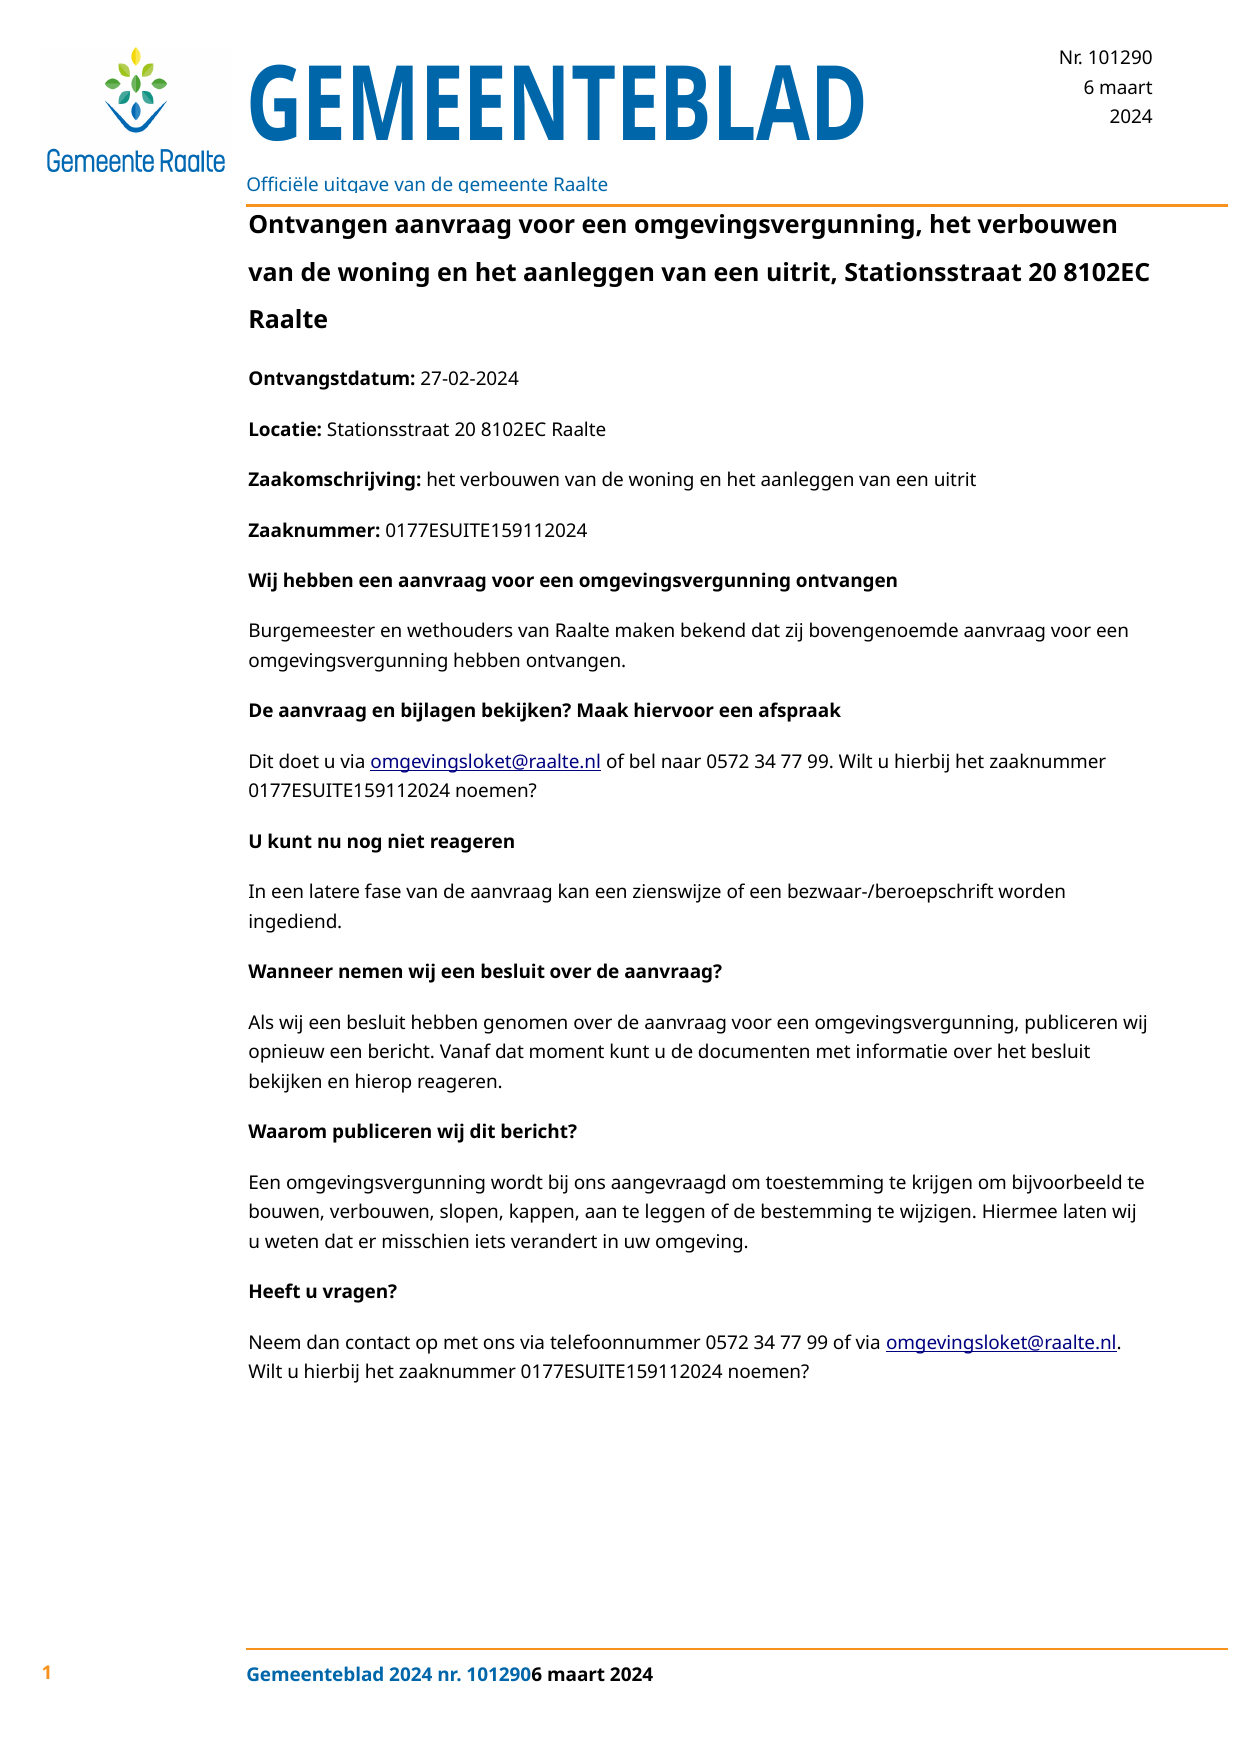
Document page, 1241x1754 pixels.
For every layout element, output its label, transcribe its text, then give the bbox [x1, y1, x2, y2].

text Ontvangen aanvraag voor een omgevingsvergunning, het verbouwen van de woning en het aanleggen van een uitrit, Stationsstraat 20 8102EC Raalte [248, 207, 1152, 336]
text U kunt nu nog niet reageren [248, 828, 1152, 854]
text Locatie: Stationsstraat 20 8102EC Raalte [248, 416, 1152, 442]
text Waarom publiceren wij dit bericht? [248, 1118, 1152, 1144]
text Dit doet u via omgevingsloket@raalte.nl of bel naar 0572 34 77 99. Wilt u hierbij het zaaknummer 0177ESUITE159112024 noemen? [248, 748, 1152, 803]
text Burgemeester en wethouders van Raalte maken bekend dat zij bovengenoemde aanvraag voor een omgevingsvergunning hebben ontvangen. [248, 618, 1152, 673]
text Wij hebben een aanvraag voor een omgevingsvergunning ontvangen [248, 567, 1152, 593]
picture [41, 47, 231, 172]
text Ontvangstdatum: 27-02-2024 [248, 366, 1152, 391]
text Heeft u vragen? [248, 1278, 1152, 1304]
text Een omgevingsvergunning wordt bij ons aangevraagd om toestemming te krijgen om bijvoorbeeld te bouwen, verbouwen, slopen, kappen, aan te leggen of de bestemming te wijzigen. Hiermee laten wij u weten dat er misschien iets verandert in uw omgeving. [248, 1169, 1152, 1254]
text Zaakomschrijving: het verbouwen van de woning en het aanleggen van een uitrit [248, 466, 1152, 492]
text Zaaknummer: 0177ESUITE159112024 [248, 517, 1152, 542]
text De aanvraag en bijlagen bekijken? Maak hiervoor een afspraak [248, 698, 1152, 723]
text Als wij een besluit hebben genomen over de aanvraag voor een omgevingsvergunning, publiceren wij opnieuw een bericht. Vanaf dat moment kunt u de documenten met informatie over het besluit bekijken en hierop reageren. [248, 1009, 1152, 1094]
text Neem dan contact op met ons via telefoonnummer 0572 34 77 99 of via omgevingsloket@raalte.nl. Wilt u hierbij het zaaknummer 0177ESUITE159112024 noemen? [248, 1329, 1152, 1384]
text In een latere fase van de aanvraag kan een zienswijze of een bezwaar-/beroepschrift worden ingediend. [248, 878, 1152, 934]
text Wanneer nemen wij een besluit over de aanvraag? [248, 958, 1152, 984]
